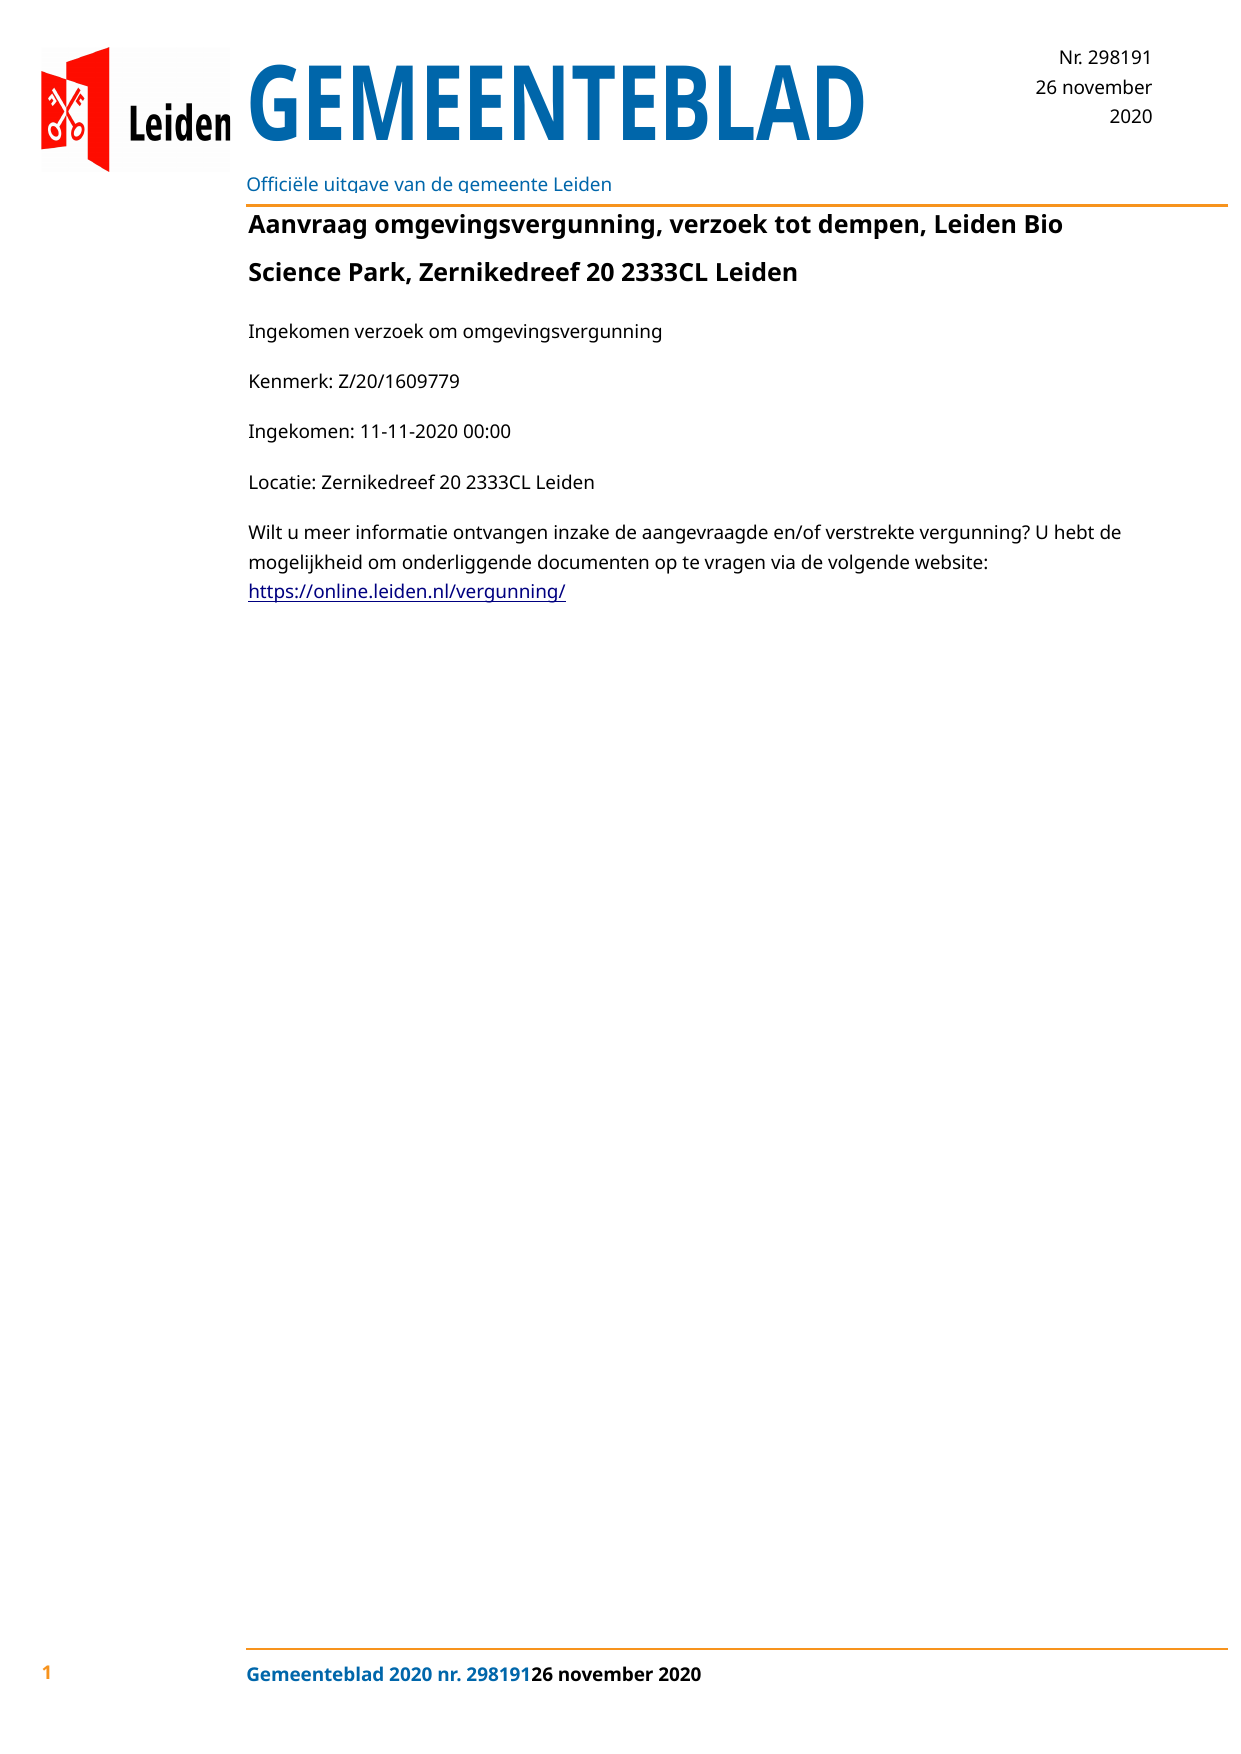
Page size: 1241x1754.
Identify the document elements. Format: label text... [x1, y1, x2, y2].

text Locatie: Zernikedreef 20 2333CL Leiden [248, 469, 1152, 495]
text Wilt u meer informatie ontvangen inzake de aangevraagde en/of verstrekte vergunning? U hebt de mogelijkheid om onderliggende documenten op te vragen via de volgende website: https://online.leiden.nl/vergunning/ [248, 519, 1152, 604]
text Ingekomen: 11-11-2020 00:00 [248, 419, 1152, 444]
text Aanvraag omgevingsvergunning, verzoek tot dempen, Leiden Bio Science Park, Zernikedreef 20 2333CL Leiden [248, 207, 1152, 288]
text Kenmerk: Z/20/1609779 [248, 368, 1152, 394]
text Ingekomen verzoek om omgevingsvergunning [248, 318, 1152, 344]
picture [41, 47, 231, 172]
